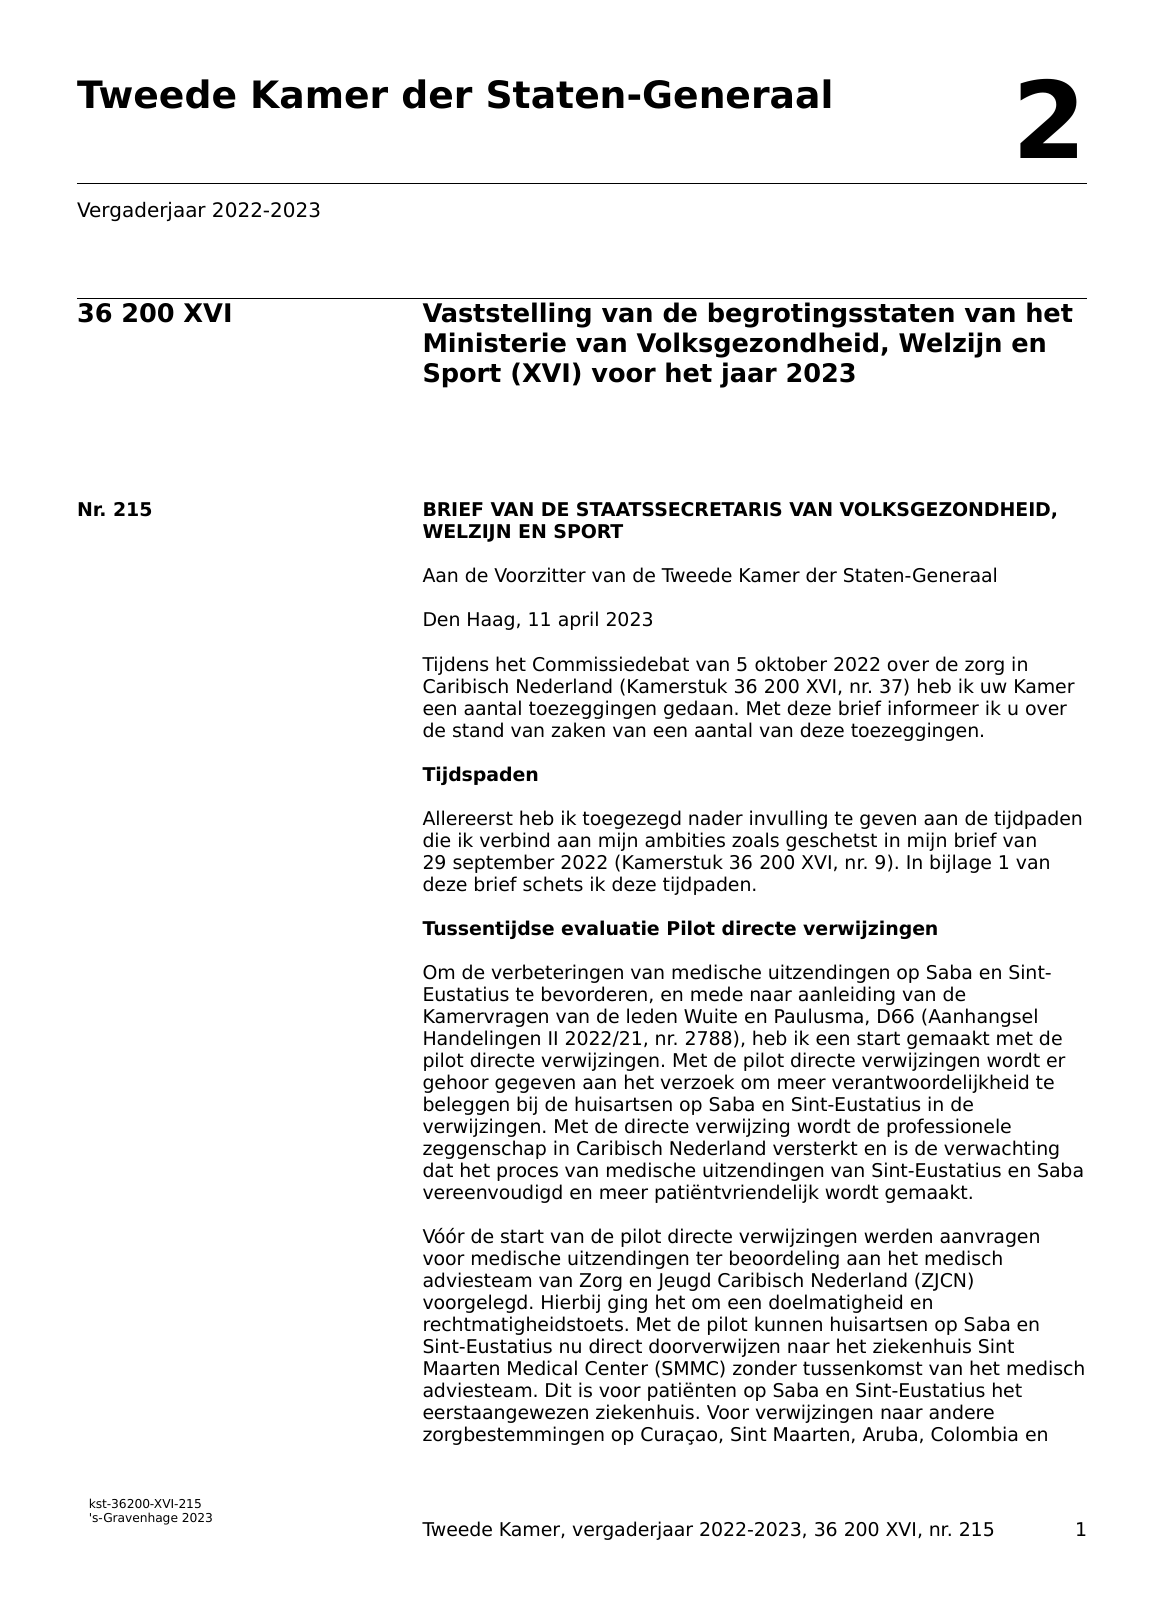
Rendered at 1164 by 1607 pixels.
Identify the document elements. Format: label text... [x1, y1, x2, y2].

subtitle Tussentijdse evaluatie Pilot directe verwijzingen [422, 918, 1087, 940]
table_header 2 [886, 59, 1087, 183]
text Tijdens het Commissiedebat van 5 oktober 2022 over de zorg in Caribisch Nederland (Kamerstuk 36 200 XVI, nr. 37) heb ik uw Kamer een aantal toezeggingen gedaan. Met deze brief informeer ik u over de stand van zaken van een aantal van deze toezeggingen. [422, 653, 1087, 741]
text Den Haag, 11 april 2023 [422, 609, 1087, 631]
text Om de verbeteringen van medische uitzendingen op Saba en Sint-Eustatius te bevorderen, en mede naar aanleiding van de Kamervragen van de leden Wuite en Paulusma, D66 (Aanhangsel Handelingen II 2022/21, nr. 2788), heb ik een start gemaakt met de pilot directe verwijzingen. Met de pilot directe verwijzingen wordt er gehoor gegeven aan het verzoek om meer verantwoordelijkheid te beleggen bij de huisartsen op Saba en Sint-Eustatius in de verwijzingen. Met de directe verwijzing wordt de professionele zeggenschap in Caribisch Nederland versterkt en is de verwachting dat het proces van medische uitzendingen van Sint-Eustatius en Saba vereenvoudigd en meer patiëntvriendelijk wordt gemaakt. [422, 962, 1087, 1204]
text Vóór de start van de pilot directe verwijzingen werden aanvragen voor medische uitzendingen ter beoordeling aan het medisch adviesteam van Zorg en Jeugd Caribisch Nederland (ZJCN) voorgelegd. Hierbij ging het om een doelmatigheid en rechtmatigheidstoets. Met de pilot kunnen huisartsen op Saba en Sint-Eustatius nu direct doorverwijzen naar het ziekenhuis Sint Maarten Medical Center (SMMC) zonder tussenkomst van het medisch adviesteam. Dit is voor patiënten op Saba en Sint-Eustatius het eerstaangewezen ziekenhuis. Voor verwijzingen naar andere zorgbestemmingen op Curaçao, Sint Maarten, Aruba, Colombia en [422, 1226, 1087, 1446]
table_header Tweede Kamer der Staten-Generaal [77, 59, 886, 183]
subtitle Tijdspaden [422, 764, 1087, 786]
text kst-36200-XVI-215 [88, 1497, 323, 1511]
text 's-Gravenhage 2023 [88, 1511, 323, 1525]
table_cell Vergaderjaar 2022-2023 [77, 184, 1087, 298]
text Aan de Voorzitter van de Tweede Kamer der Staten-Generaal [422, 565, 1087, 587]
subtitle Nr. 215 BRIEF VAN DE STAATSSECRETARIS VAN VOLKSGEZONDHEID, WELZIJN EN SPORT [77, 499, 1087, 543]
subtitle 36 200 XVI Vaststelling van de begrotingsstaten van het Ministerie van Volksgezondheid, Welzijn en Sport (XVI) voor het jaar 2023 [77, 299, 1087, 388]
text Allereerst heb ik toegezegd nader invulling te geven aan de tijdpaden die ik verbind aan mijn ambities zoals geschetst in mijn brief van 29 september 2022 (Kamerstuk 36 200 XVI, nr. 9). In bijlage 1 van deze brief schets ik deze tijdpaden. [422, 808, 1087, 896]
